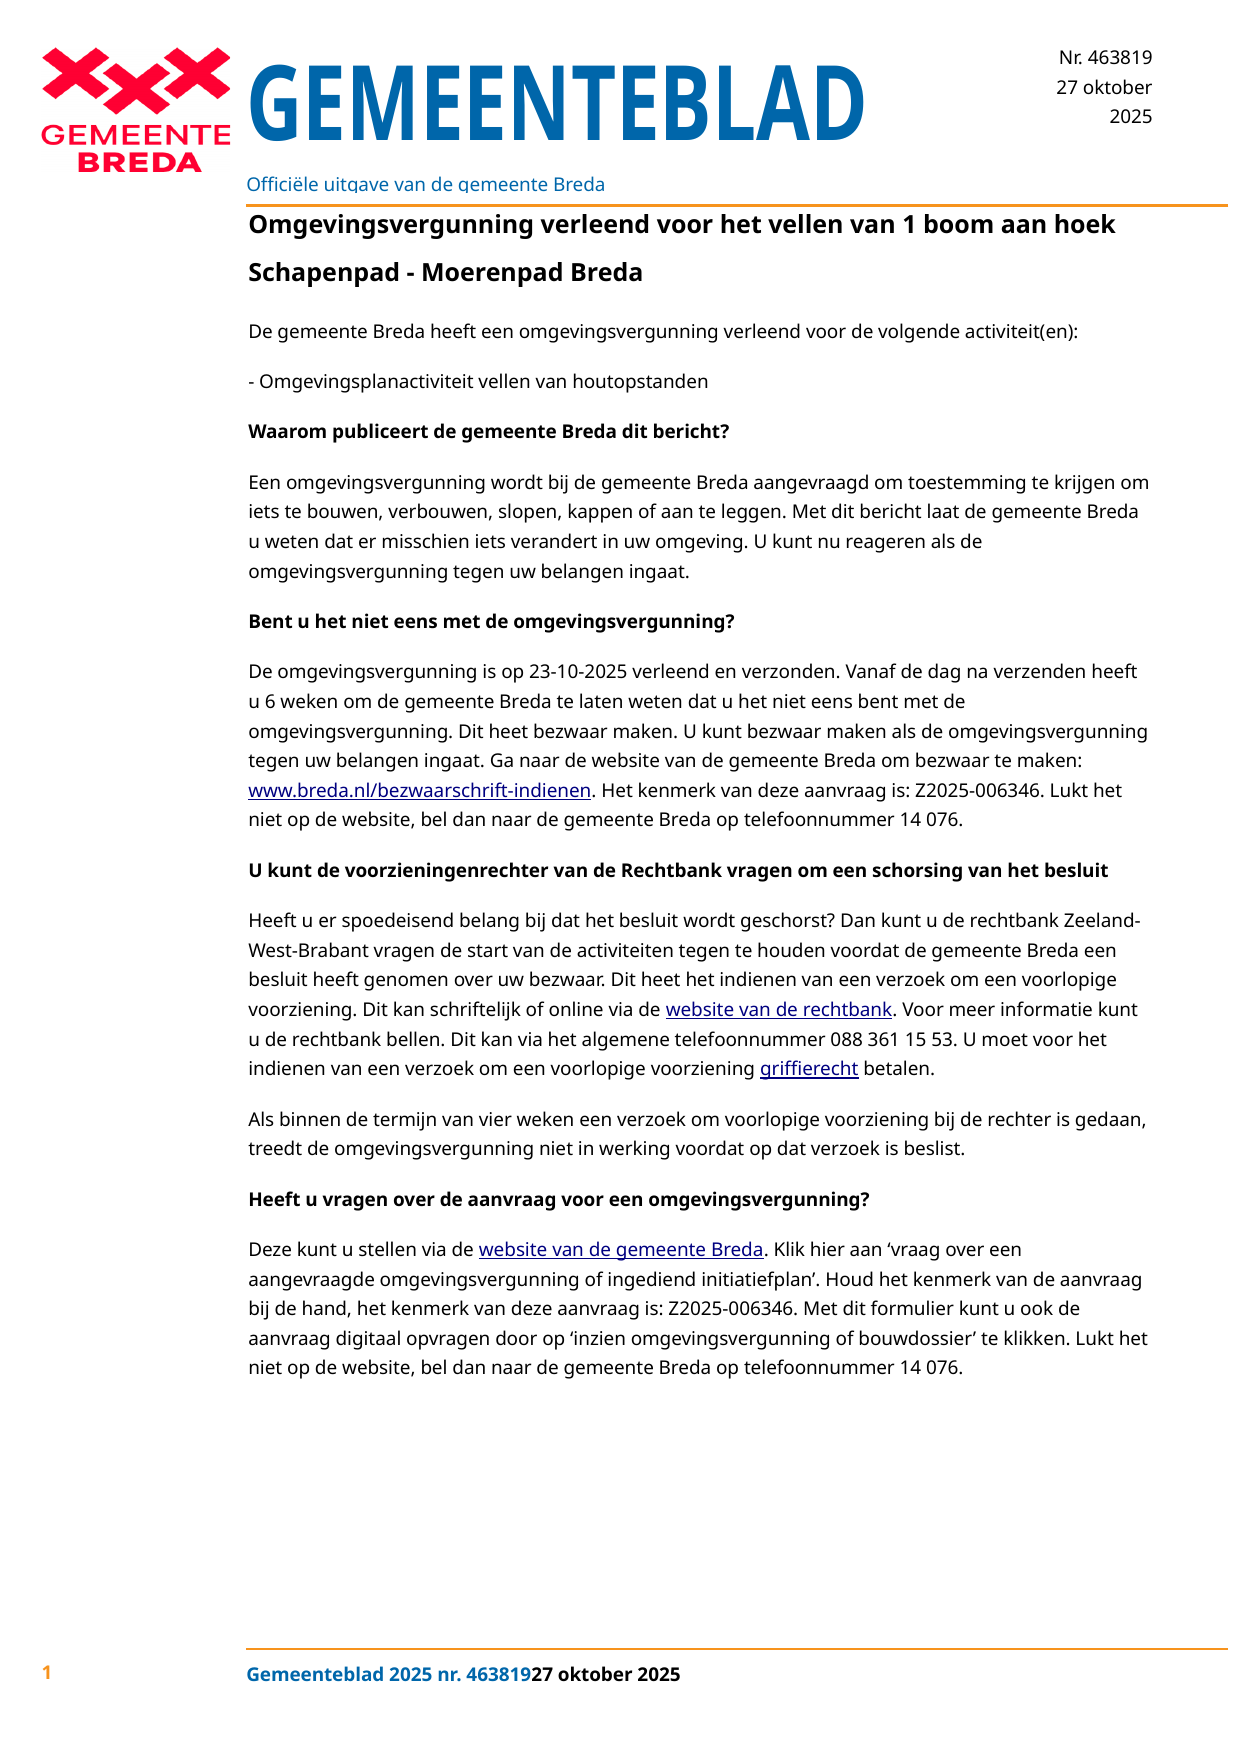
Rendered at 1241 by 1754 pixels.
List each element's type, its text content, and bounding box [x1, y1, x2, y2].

text Als binnen de termijn van vier weken een verzoek om voorlopige voorziening bij de rechter is gedaan, treedt de omgevingsvergunning niet in werking voordat op dat verzoek is beslist. [248, 1106, 1152, 1161]
text - Omgevingsplanactiviteit vellen van houtopstanden [248, 368, 1152, 394]
text U kunt de voorzieningenrechter van de Rechtbank vragen om een schorsing van het besluit [248, 857, 1152, 883]
text Bent u het niet eens met de omgevingsvergunning? [248, 608, 1152, 634]
picture [41, 47, 231, 172]
text Omgevingsvergunning verleend voor het vellen van 1 boom aan hoek Schapenpad - Moerenpad Breda [248, 207, 1152, 288]
text De gemeente Breda heeft een omgevingsvergunning verleend voor de volgende activiteit(en): [248, 318, 1152, 344]
text Een omgevingsvergunning wordt bij de gemeente Breda aangevraagd om toestemming te krijgen om iets te bouwen, verbouwen, slopen, kappen of aan te leggen. Met dit bericht laat de gemeente Breda u weten dat er misschien iets verandert in uw omgeving. U kunt nu reageren als de omgevingsvergunning tegen uw belangen ingaat. [248, 469, 1152, 584]
text Heeft u er spoedeisend belang bij dat het besluit wordt geschorst? Dan kunt u de rechtbank Zeeland-West-Brabant vragen de start van de activiteiten tegen te houden voordat de gemeente Breda een besluit heeft genomen over uw bezwaar. Dit heet het indienen van een verzoek om een voorlopige voorziening. Dit kan schriftelijk of online via de website van de rechtbank. Voor meer informatie kunt u de rechtbank bellen. Dit kan via het algemene telefoonnummer 088 361 15 53. U moet voor het indienen van een verzoek om een voorlopige voorziening griffierecht betalen. [248, 907, 1152, 1081]
text Waarom publiceert de gemeente Breda dit bericht? [248, 419, 1152, 444]
text Heeft u vragen over de aanvraag voor een omgevingsvergunning? [248, 1186, 1152, 1212]
text De omgevingsvergunning is op 23-10-2025 verleend en verzonden. Vanaf de dag na verzenden heeft u 6 weken om de gemeente Breda te laten weten dat u het niet eens bent met de omgevingsvergunning. Dit heet bezwaar maken. U kunt bezwaar maken als de omgevingsvergunning tegen uw belangen ingaat. Ga naar de website van de gemeente Breda om bezwaar te maken: www.breda.nl/bezwaarschrift-indienen. Het kenmerk van deze aanvraag is: Z2025-006346. Lukt het niet op de website, bel dan naar de gemeente Breda op telefoonnummer 14 076. [248, 659, 1152, 832]
text Deze kunt u stellen via de website van de gemeente Breda. Klik hier aan ‘vraag over een aangevraagde omgevingsvergunning of ingediend initiatiefplan’. Houd het kenmerk van de aanvraag bij de hand, het kenmerk van deze aanvraag is: Z2025-006346. Met dit formulier kunt u ook de aanvraag digitaal opvragen door op ‘inzien omgevingsvergunning of bouwdossier’ te klikken. Lukt het niet op de website, bel dan naar de gemeente Breda op telefoonnummer 14 076. [248, 1236, 1152, 1380]
